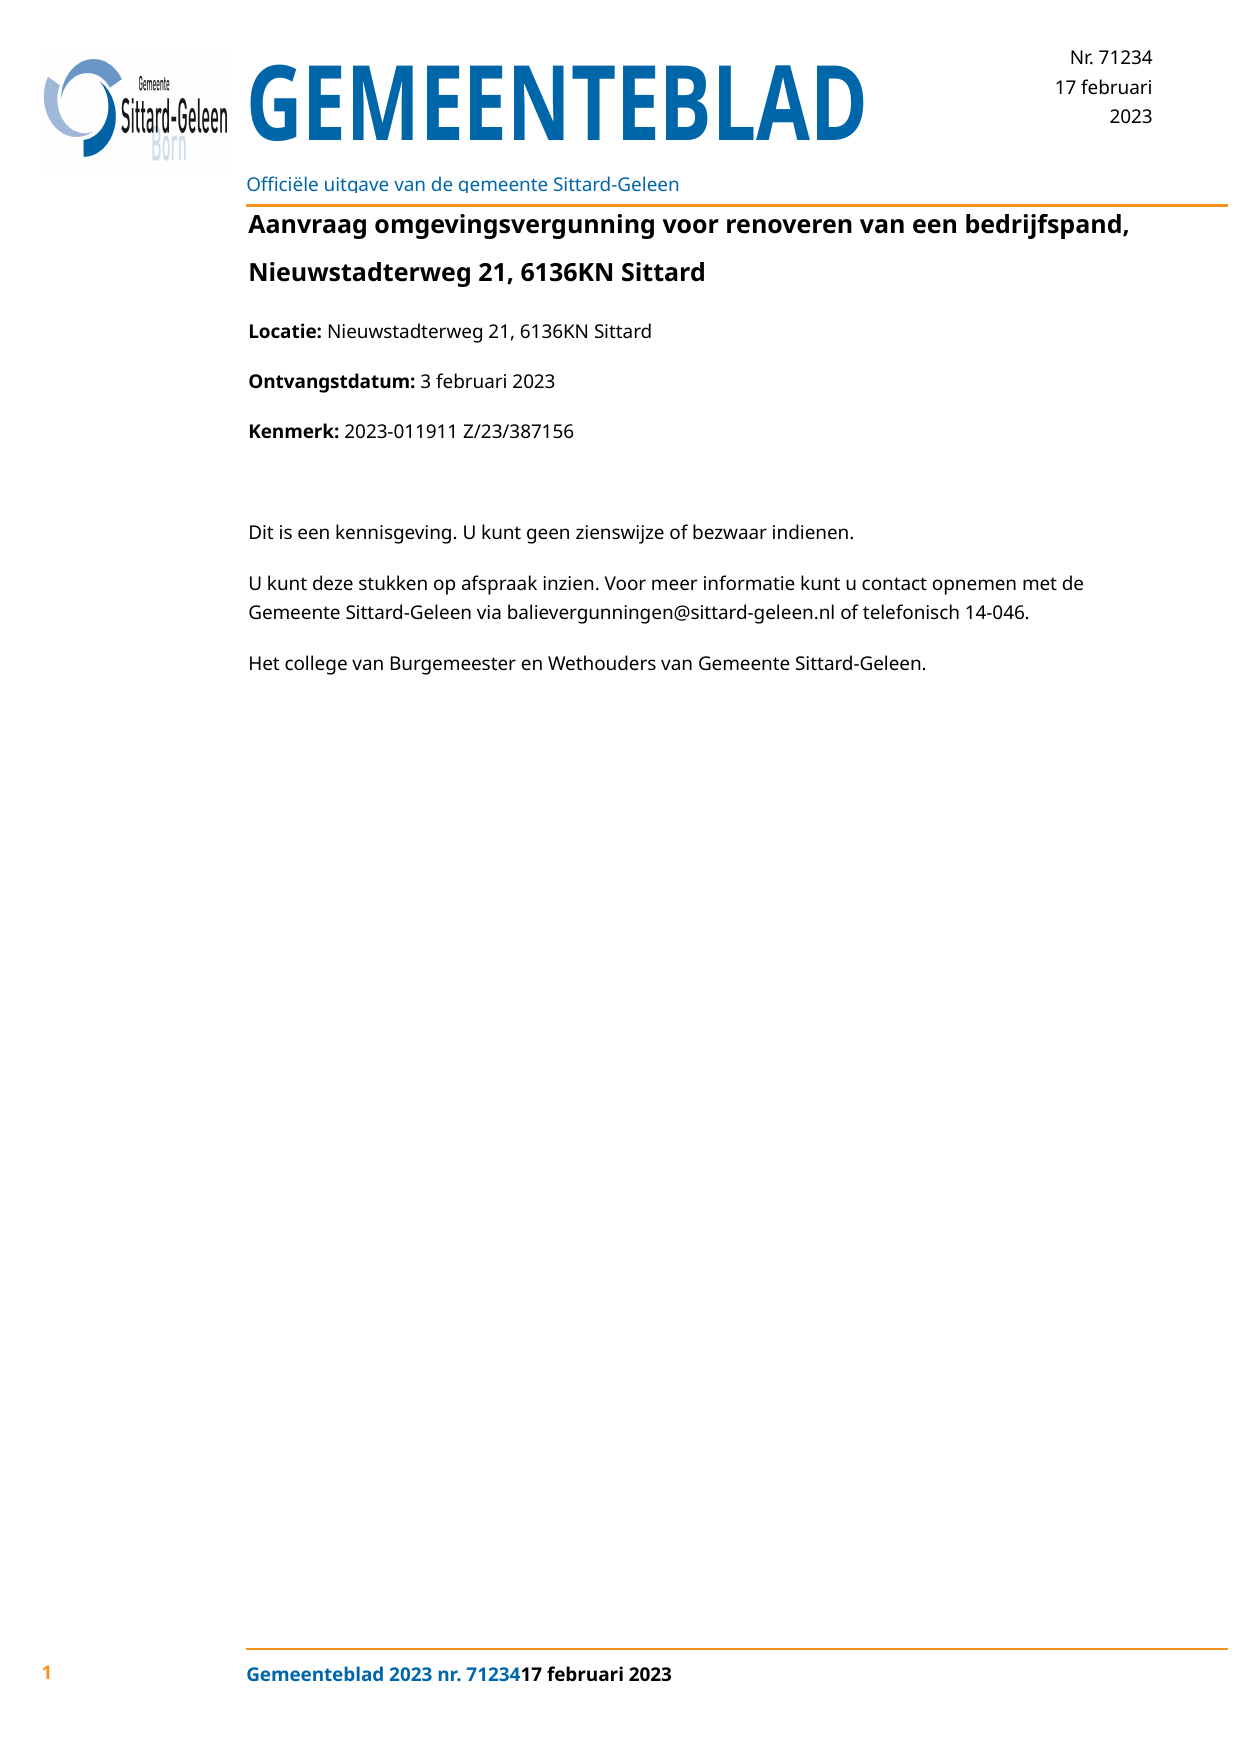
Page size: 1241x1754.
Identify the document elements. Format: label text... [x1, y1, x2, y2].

text Ontvangstdatum: 3 februari 2023 [248, 368, 1152, 394]
text Het college van Burgemeester en Wethouders van Gemeente Sittard-Geleen. [248, 650, 1152, 676]
text Dit is een kennisgeving. U kunt geen zienswijze of bezwaar indienen. [248, 519, 1152, 545]
text Kenmerk: 2023-011911 Z/23/387156 [248, 419, 1152, 444]
picture [41, 47, 231, 172]
text Locatie: Nieuwstadterweg 21, 6136KN Sittard [248, 318, 1152, 344]
text U kunt deze stukken op afspraak inzien. Voor meer informatie kunt u contact opnemen met de Gemeente Sittard-Geleen via balievergunningen@sittard-geleen.nl of telefonisch 14-046. [248, 570, 1152, 625]
text Aanvraag omgevingsvergunning voor renoveren van een bedrijfspand, Nieuwstadterweg 21, 6136KN Sittard [248, 207, 1152, 288]
